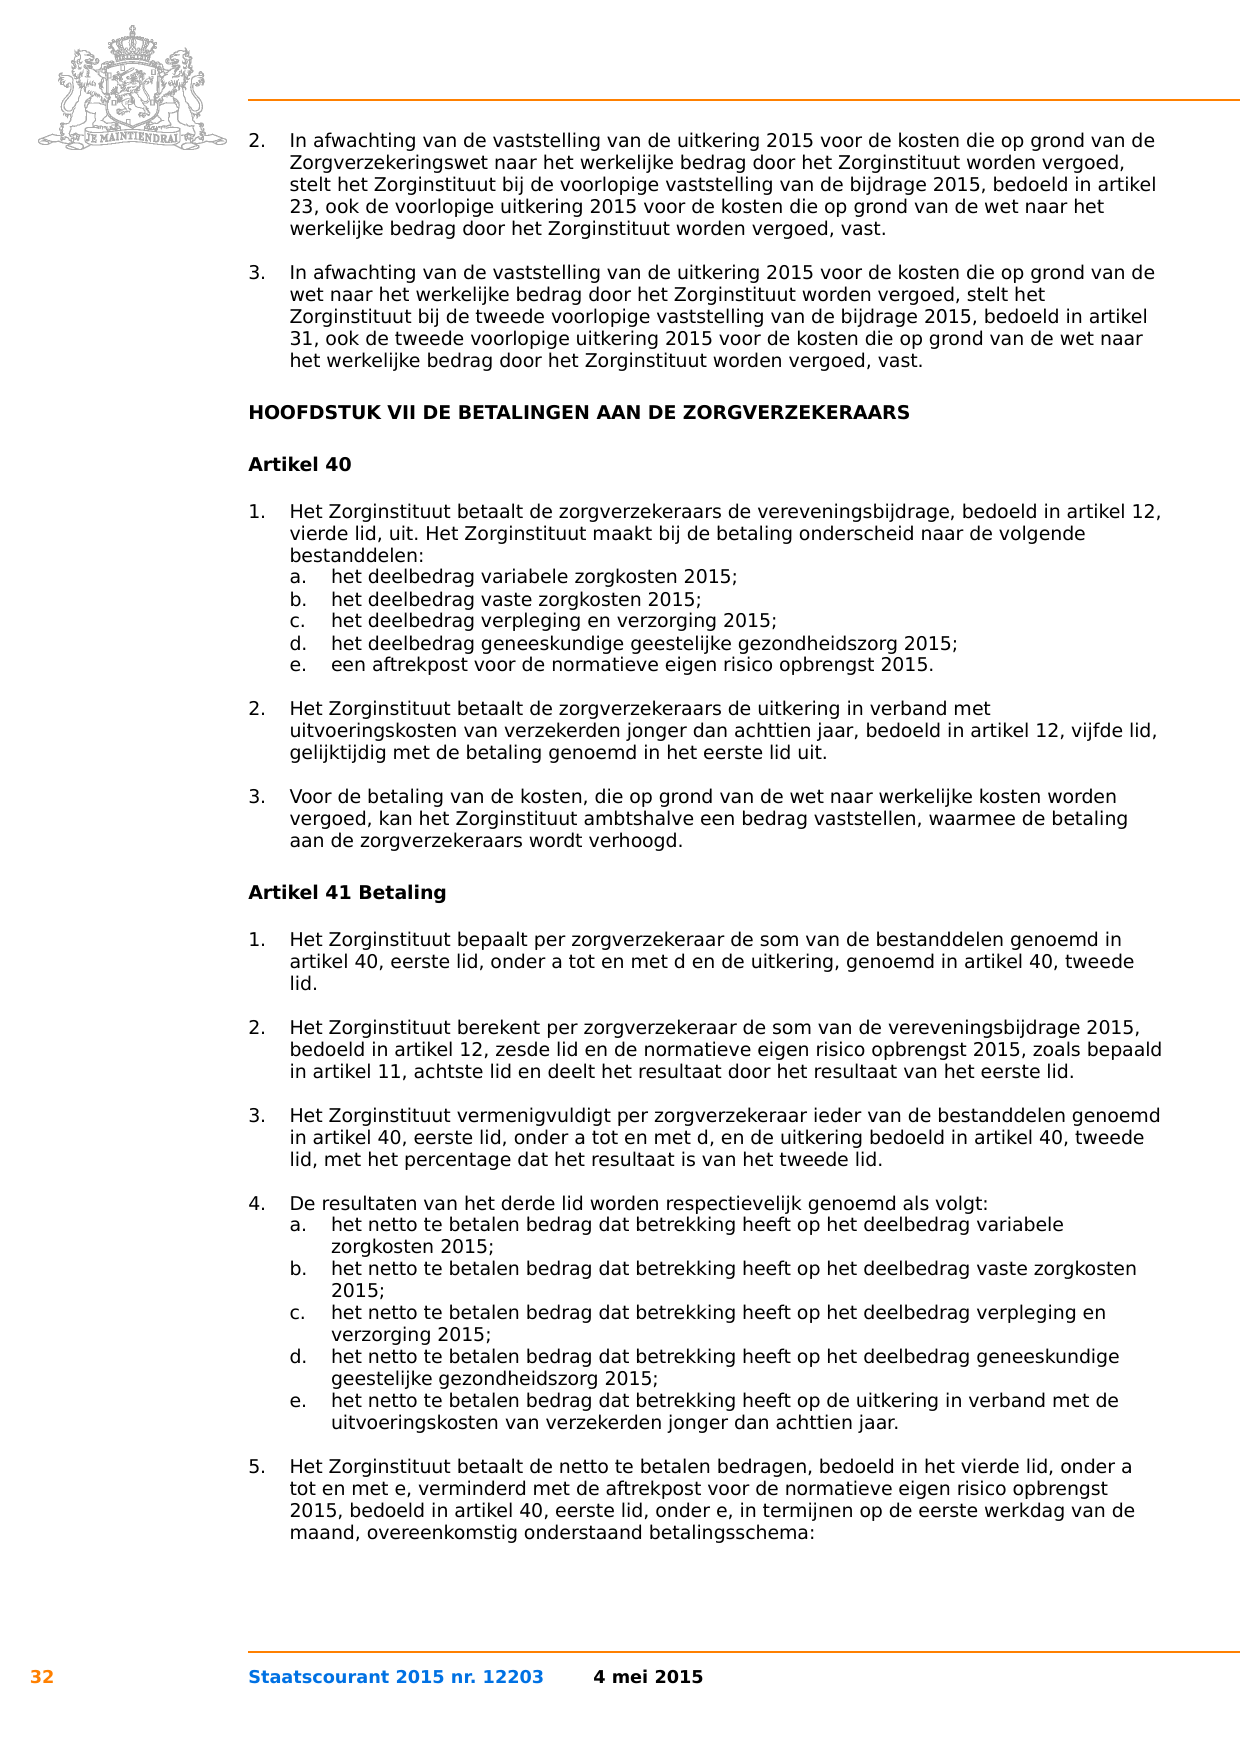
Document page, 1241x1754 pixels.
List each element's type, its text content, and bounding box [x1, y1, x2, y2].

text 1. Het Zorginstituut bepaalt per zorgverzekeraar de som van de bestanddelen genoemd in artikel 40, eerste lid, onder a tot en met d en de uitkering, genoemd in artikel 40, tweede lid. [248, 929, 1163, 995]
subtitle Artikel 41 Betaling [248, 882, 1163, 904]
text d. het netto te betalen bedrag dat betrekking heeft op het deelbedrag geneeskundige geestelijke gezondheidszorg 2015; [289, 1346, 1163, 1390]
text d. het deelbedrag geneeskundige geestelijke gezondheidszorg 2015; [289, 632, 1163, 654]
text 2. Het Zorginstituut betaalt de zorgverzekeraars de uitkering in verband met uitvoeringskosten van verzekerden jonger dan achttien jaar, bedoeld in artikel 12, vijfde lid, gelijktijdig met de betaling genoemd in het eerste lid uit. [248, 698, 1163, 764]
text 3. In afwachting van de vaststelling van de uitkering 2015 voor de kosten die op grond van de wet naar het werkelijke bedrag door het Zorginstituut worden vergoed, stelt het Zorginstituut bij de tweede voorlopige vaststelling van de bijdrage 2015, bedoeld in artikel 31, ook de tweede voorlopige uitkering 2015 voor de kosten die op grond van de wet naar het werkelijke bedrag door het Zorginstituut worden vergoed, vast. [248, 262, 1163, 372]
subtitle HOOFDSTUK VII DE BETALINGEN AAN DE ZORGVERZEKERAARS [248, 402, 1163, 423]
text a. het deelbedrag variabele zorgkosten 2015; [289, 566, 1163, 588]
subtitle Artikel 40 [248, 453, 1163, 476]
text 4. De resultaten van het derde lid worden respectievelijk genoemd als volgt: [248, 1192, 1163, 1214]
text 5. Het Zorginstituut betaalt de netto te betalen bedragen, bedoeld in het vierde lid, onder a tot en met e, verminderd met de aftrekpost voor de normatieve eigen risico opbrengst 2015, bedoeld in artikel 40, eerste lid, onder e, in termijnen op de eerste werkdag van de maand, overeenkomstig onderstaand betalingsschema: [248, 1456, 1163, 1544]
text 2. Het Zorginstituut berekent per zorgverzekeraar de som van de vereveningsbijdrage 2015, bedoeld in artikel 12, zesde lid en de normatieve eigen risico opbrengst 2015, zoals bepaald in artikel 11, achtste lid en deelt het resultaat door het resultaat van het eerste lid. [248, 1017, 1163, 1083]
text 3. Het Zorginstituut vermenigvuldigt per zorgverzekeraar ieder van de bestanddelen genoemd in artikel 40, eerste lid, onder a tot en met d, en de uitkering bedoeld in artikel 40, tweede lid, met het percentage dat het resultaat is van het tweede lid. [248, 1104, 1163, 1171]
text a. het netto te betalen bedrag dat betrekking heeft op het deelbedrag variabele zorgkosten 2015; [289, 1214, 1163, 1258]
text c. het deelbedrag verpleging en verzorging 2015; [289, 610, 1163, 632]
text b. het netto te betalen bedrag dat betrekking heeft op het deelbedrag vaste zorgkosten 2015; [289, 1258, 1163, 1302]
text e. een aftrekpost voor de normatieve eigen risico opbrengst 2015. [289, 654, 1163, 676]
text 2. In afwachting van de vaststelling van de uitkering 2015 voor de kosten die op grond van de Zorgverzekeringswet naar het werkelijke bedrag door het Zorginstituut worden vergoed, stelt het Zorginstituut bij de voorlopige vaststelling van de bijdrage 2015, bedoeld in artikel 23, ook de voorlopige uitkering 2015 voor de kosten die op grond van de wet naar het werkelijke bedrag door het Zorginstituut worden vergoed, vast. [248, 130, 1163, 240]
text c. het netto te betalen bedrag dat betrekking heeft op het deelbedrag verpleging en verzorging 2015; [289, 1302, 1163, 1346]
picture [38, 25, 227, 150]
text b. het deelbedrag vaste zorgkosten 2015; [289, 588, 1163, 610]
text e. het netto te betalen bedrag dat betrekking heeft op de uitkering in verband met de uitvoeringskosten van verzekerden jonger dan achttien jaar. [289, 1390, 1163, 1434]
text 1. Het Zorginstituut betaalt de zorgverzekeraars de vereveningsbijdrage, bedoeld in artikel 12, vierde lid, uit. Het Zorginstituut maakt bij de betaling onderscheid naar de volgende bestanddelen: [248, 501, 1163, 566]
text 3. Voor de betaling van de kosten, die op grond van de wet naar werkelijke kosten worden vergoed, kan het Zorginstituut ambtshalve een bedrag vaststellen, waarmee de betaling aan de zorgverzekeraars wordt verhoogd. [248, 786, 1163, 852]
